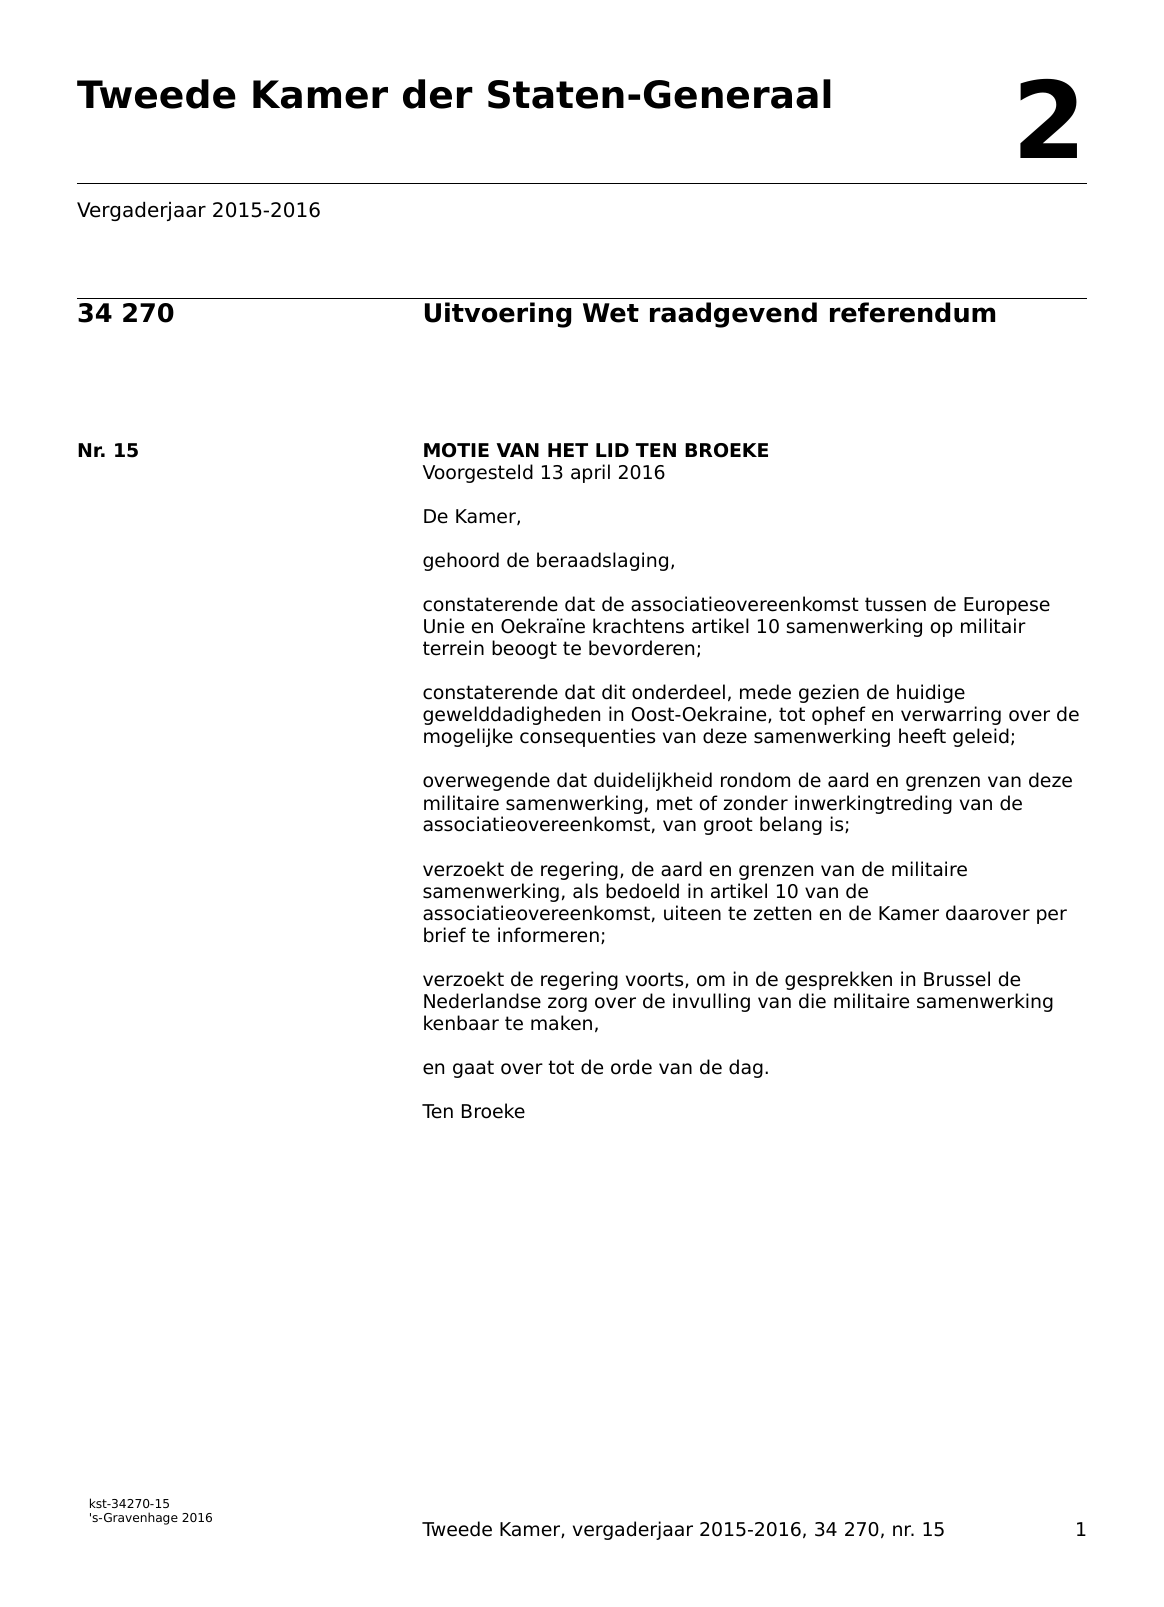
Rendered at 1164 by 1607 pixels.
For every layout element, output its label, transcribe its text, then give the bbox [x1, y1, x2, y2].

table_header Tweede Kamer der Staten-Generaal [77, 59, 886, 183]
text verzoekt de regering voorts, om in de gesprekken in Brussel de Nederlandse zorg over de invulling van die militaire samenwerking kenbaar te maken, [422, 969, 1087, 1034]
text overwegende dat duidelijkheid rondom de aard en grenzen van deze militaire samenwerking, met of zonder inwerkingtreding van de associatieovereenkomst, van groot belang is; [422, 770, 1087, 836]
text 's-Gravenhage 2016 [88, 1511, 323, 1525]
subtitle 34 270 Uitvoering Wet raadgevend referendum [77, 299, 1087, 329]
text constaterende dat de associatieovereenkomst tussen de Europese Unie en Oekraïne krachtens artikel 10 samenwerking op militair terrein beoogt te bevorderen; [422, 594, 1087, 660]
text Voorgesteld 13 april 2016 [422, 462, 1087, 484]
text verzoekt de regering, de aard en grenzen van de militaire samenwerking, als bedoeld in artikel 10 van de associatieovereenkomst, uiteen te zetten en de Kamer daarover per brief te informeren; [422, 858, 1087, 946]
text kst-34270-15 [88, 1497, 323, 1511]
text en gaat over tot de orde van de dag. [422, 1057, 1087, 1079]
text De Kamer, [422, 506, 1087, 528]
table_cell Vergaderjaar 2015-2016 [77, 184, 1087, 298]
table_header 2 [886, 59, 1087, 183]
text gehoord de beraadslaging, [422, 550, 1087, 572]
text Ten Broeke [422, 1101, 1087, 1123]
subtitle Nr. 15 MOTIE VAN HET LID TEN BROEKE [77, 440, 1087, 462]
text constaterende dat dit onderdeel, mede gezien de huidige gewelddadigheden in Oost-Oekraine, tot ophef en verwarring over de mogelijke consequenties van deze samenwerking heeft geleid; [422, 682, 1087, 748]
